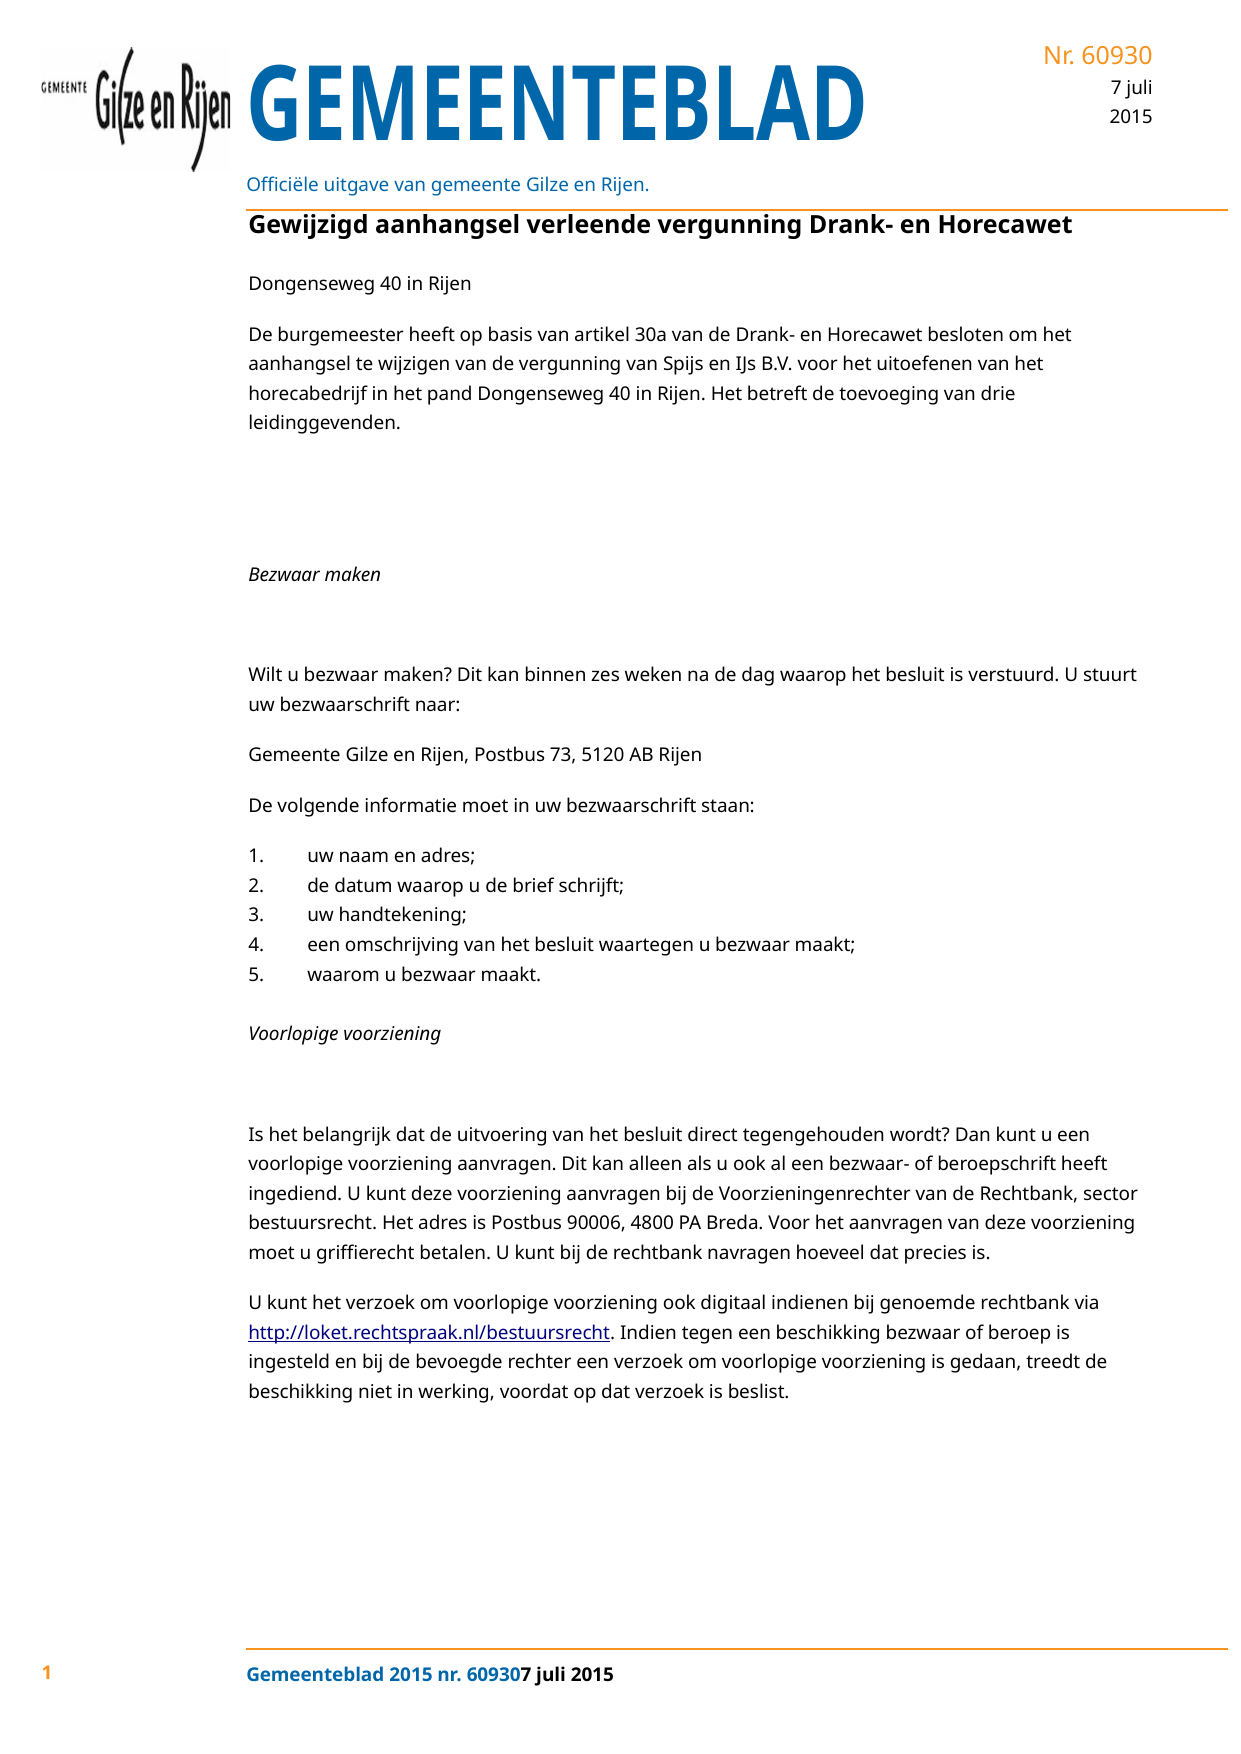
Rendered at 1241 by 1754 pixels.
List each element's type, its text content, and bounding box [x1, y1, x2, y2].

list uw naam en adres; [248, 842, 1152, 868]
text Is het belangrijk dat de uitvoering van het besluit direct tegengehouden wordt? Dan kunt u een voorlopige voorziening aanvragen. Dit kan alleen als u ook al een bezwaar- of beroepschrift heeft ingediend. U kunt deze voorziening aanvragen bij de Voorzieningenrechter van de Rechtbank, sector bestuursrecht. Het adres is Postbus 90006, 4800 PA Breda. Voor het aanvragen van deze voorziening moet u griffierecht betalen. U kunt bij de rechtbank navragen hoeveel dat precies is. [248, 1121, 1152, 1265]
text U kunt het verzoek om voorlopige voorziening ook digitaal indienen bij genoemde rechtbank via http://loket.rechtspraak.nl/bestuursrecht. Indien tegen een beschikking bezwaar of beroep is ingesteld en bij de bevoegde rechter een verzoek om voorlopige voorziening is gedaan, treedt de beschikking niet in werking, voordat op dat verzoek is beslist. [248, 1289, 1152, 1404]
text De volgende informatie moet in uw bezwaarschrift staan: [248, 792, 1152, 818]
list een omschrijving van het besluit waartegen u bezwaar maakt; [248, 931, 1152, 957]
text De burgemeester heeft op basis van artikel 30a van de Drank- en Horecawet besloten om het aanhangsel te wijzigen van de vergunning van Spijs en IJs B.V. voor het uitoefenen van het horecabedrijf in het pand Dongenseweg 40 in Rijen. Het betreft de toevoeging van drie leidinggevenden. [248, 321, 1152, 435]
picture [41, 47, 231, 172]
text Wilt u bezwaar maken? Dit kan binnen zes weken na de dag waarop het besluit is verstuurd. U stuurt uw bezwaarschrift naar: [248, 662, 1152, 717]
list de datum waarop u de brief schrijft; [248, 872, 1152, 898]
text Dongenseweg 40 in Rijen [248, 270, 1152, 296]
text Gemeente Gilze en Rijen, Postbus 73, 5120 AB Rijen [248, 742, 1152, 767]
list waarom u bezwaar maakt. [248, 961, 1152, 986]
text Bezwaar maken [248, 561, 1152, 586]
text Voorlopige voorziening [248, 1020, 1152, 1046]
text Gewijzigd aanhangsel verleende vergunning Drank- en Horecawet [248, 211, 1152, 241]
list uw handtekening; [248, 902, 1152, 927]
